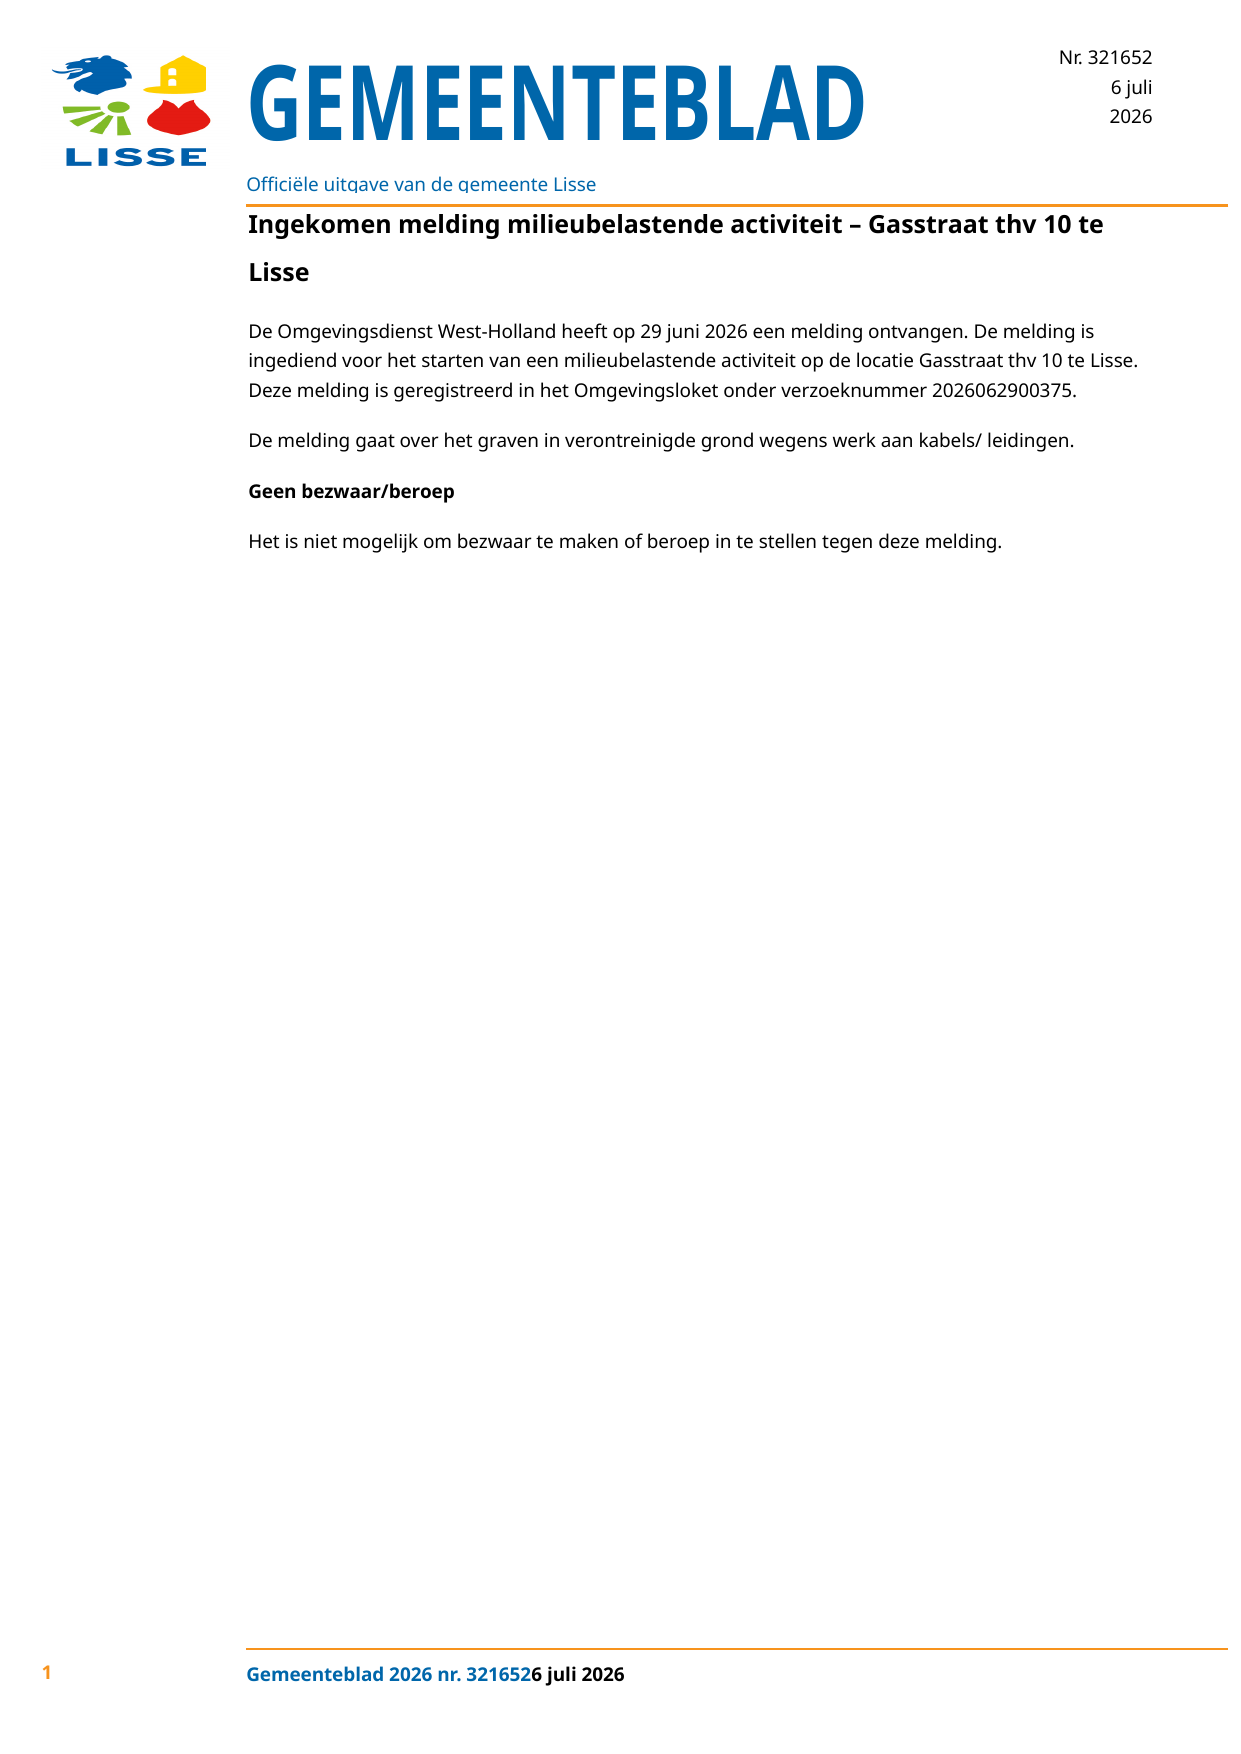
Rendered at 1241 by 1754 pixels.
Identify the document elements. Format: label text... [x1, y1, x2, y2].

text Het is niet mogelijk om bezwaar te maken of beroep in te stellen tegen deze melding. [248, 528, 1152, 554]
text Geen bezwaar/beroep [248, 478, 1152, 504]
text Ingekomen melding milieubelastende activiteit – Gasstraat thv 10 te Lisse [248, 207, 1152, 288]
text De melding gaat over het graven in verontreinigde grond wegens werk aan kabels/ leidingen. [248, 427, 1152, 453]
text De Omgevingsdienst West-Holland heeft op 29 juni 2026 een melding ontvangen. De melding is ingediend voor het starten van een milieubelastende activiteit op de locatie Gasstraat thv 10 te Lisse. Deze melding is geregistreerd in het Omgevingsloket onder verzoeknummer 2026062900375. [248, 318, 1152, 403]
picture [41, 47, 231, 172]
